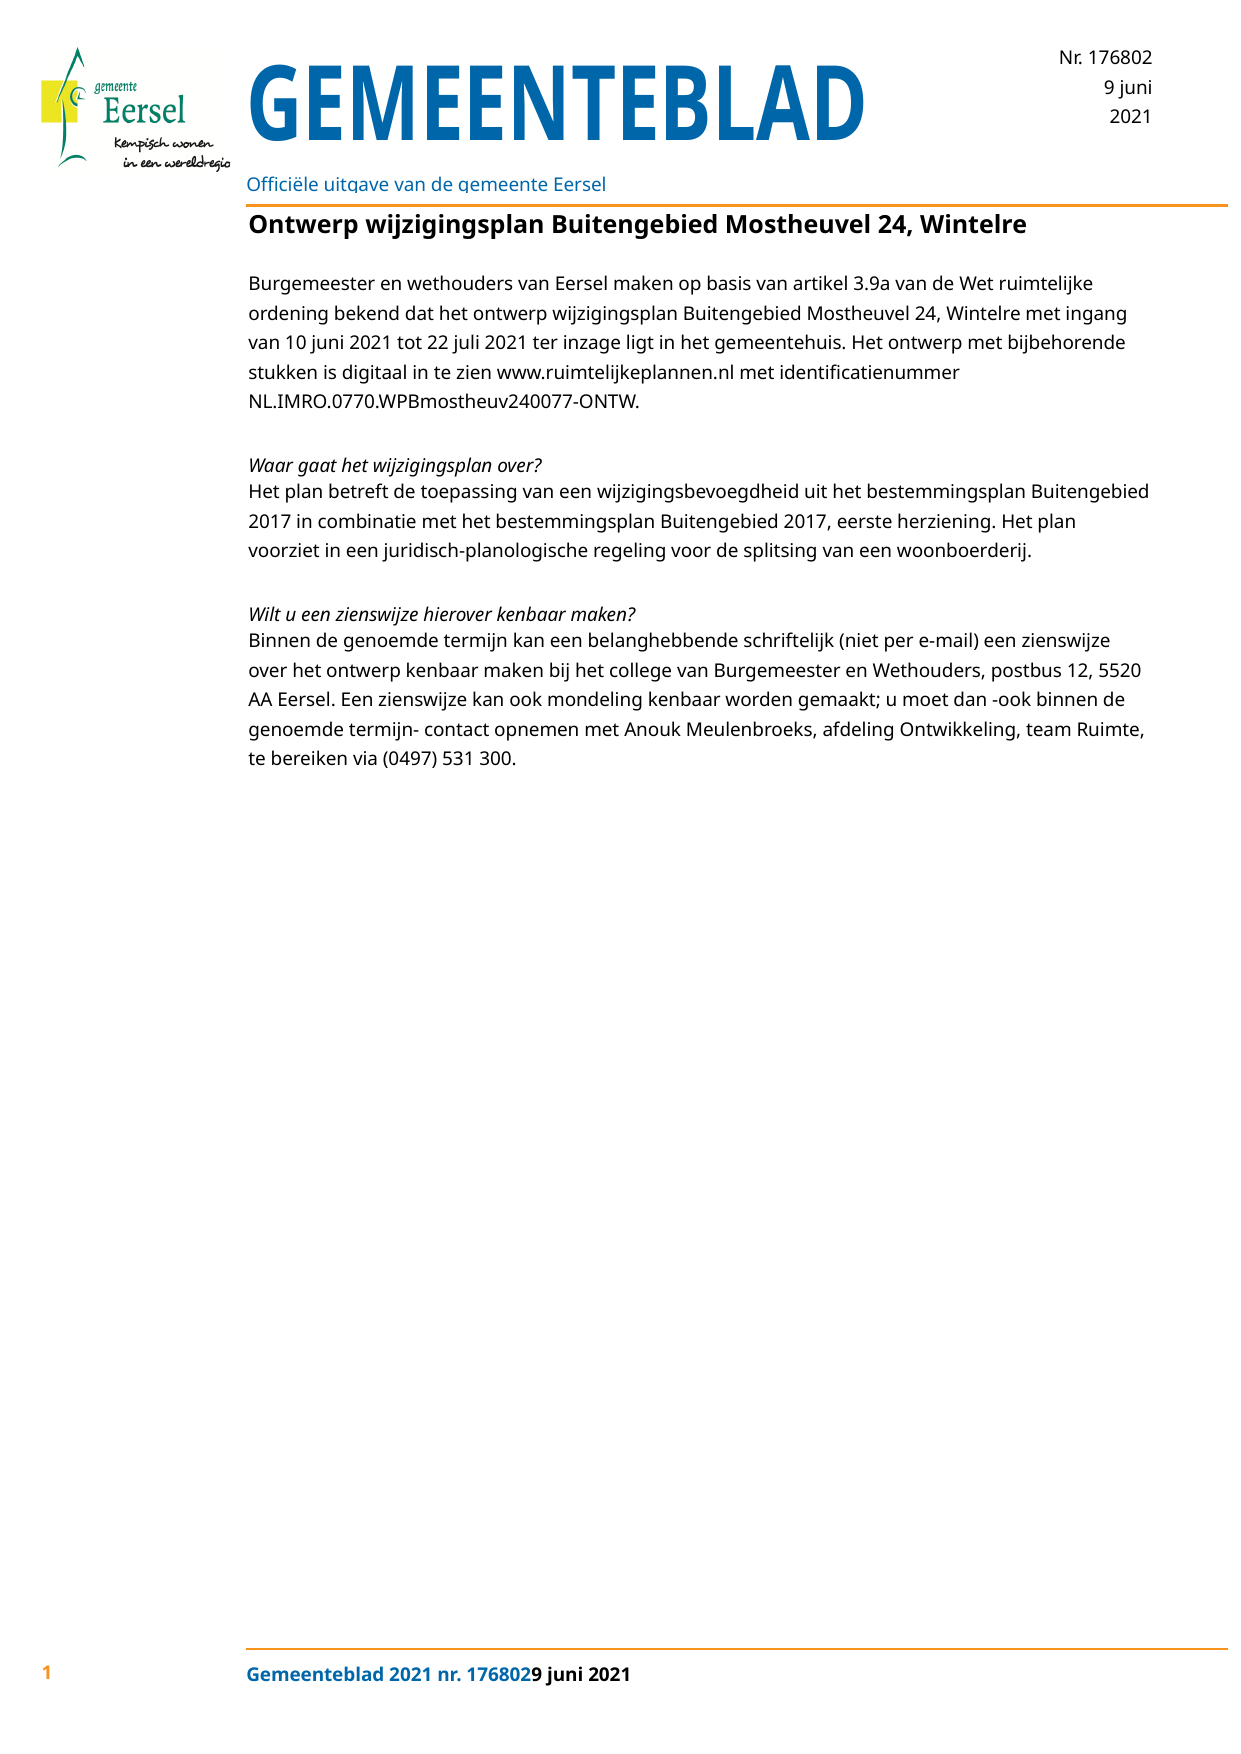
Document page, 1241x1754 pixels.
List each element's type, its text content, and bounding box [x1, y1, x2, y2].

text Wilt u een zienswijze hierover kenbaar maken? [248, 601, 1152, 627]
text Het plan betreft de toepassing van een wijzigingsbevoegdheid uit het bestemmingsplan Buitengebied 2017 in combinatie met het bestemmingsplan Buitengebied 2017, eerste herziening. Het plan voorziet in een juridisch-planologische regeling voor de splitsing van een woonboerderij. [248, 478, 1152, 563]
picture [41, 47, 231, 172]
text Waar gaat het wijzigingsplan over? [248, 453, 1152, 478]
text Burgemeester en wethouders van Eersel maken op basis van artikel 3.9a van de Wet ruimtelijke ordening bekend dat het ontwerp wijzigingsplan Buitengebied Mostheuvel 24, Wintelre met ingang van 10 juni 2021 tot 22 juli 2021 ter inzage ligt in het gemeentehuis. Het ontwerp met bijbehorende stukken is digitaal in te zien www.ruimtelijkeplannen.nl met identificatienummer NL.IMRO.0770.WPBmostheuv240077-ONTW. [248, 270, 1152, 414]
text Binnen de genoemde termijn kan een belanghebbende schriftelijk (niet per e-mail) een zienswijze over het ontwerp kenbaar maken bij het college van Burgemeester en Wethouders, postbus 12, 5520 AA Eersel. Een zienswijze kan ook mondeling kenbaar worden gemaakt; u moet dan -ook binnen de genoemde termijn- contact opnemen met Anouk Meulenbroeks, afdeling Ontwikkeling, team Ruimte, te bereiken via (0497) 531 300. [248, 627, 1152, 771]
text Ontwerp wijzigingsplan Buitengebied Mostheuvel 24, Wintelre [248, 207, 1152, 241]
